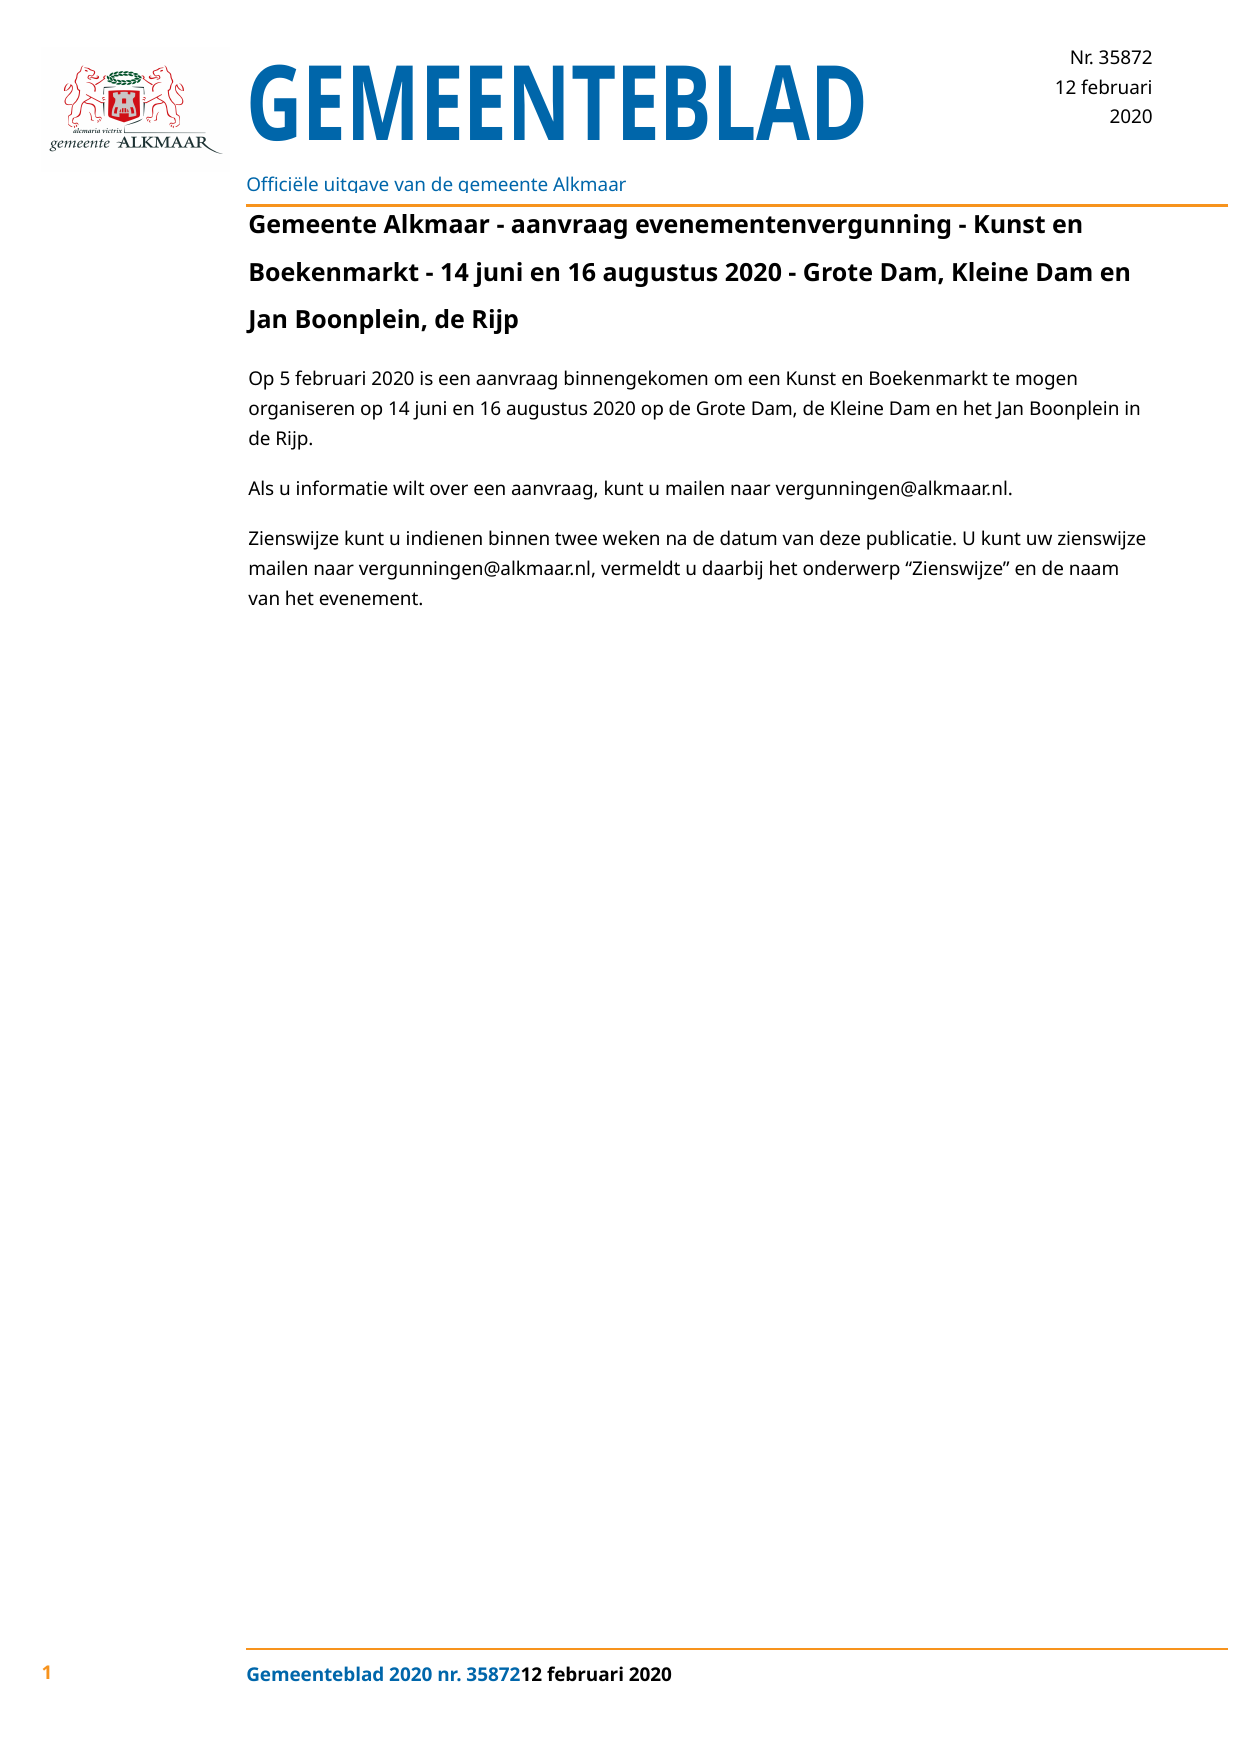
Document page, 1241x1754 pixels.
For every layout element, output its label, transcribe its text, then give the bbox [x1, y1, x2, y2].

text Op 5 februari 2020 is een aanvraag binnengekomen om een Kunst en Boekenmarkt te mogen organiseren op 14 juni en 16 augustus 2020 op de Grote Dam, de Kleine Dam en het Jan Boonplein in de Rijp. [248, 366, 1152, 450]
picture [41, 47, 231, 172]
text Zienswijze kunt u indienen binnen twee weken na de datum van deze publicatie. U kunt uw zienswijze mailen naar vergunningen@alkmaar.nl, vermeldt u daarbij het onderwerp “Zienswijze” en de naam van het evenement. [248, 526, 1152, 610]
text Gemeente Alkmaar - aanvraag evenementenvergunning - Kunst en Boekenmarkt - 14 juni en 16 augustus 2020 - Grote Dam, Kleine Dam en Jan Boonplein, de Rijp [248, 207, 1152, 336]
text Als u informatie wilt over een aanvraag, kunt u mailen naar vergunningen@alkmaar.nl. [248, 475, 1152, 501]
